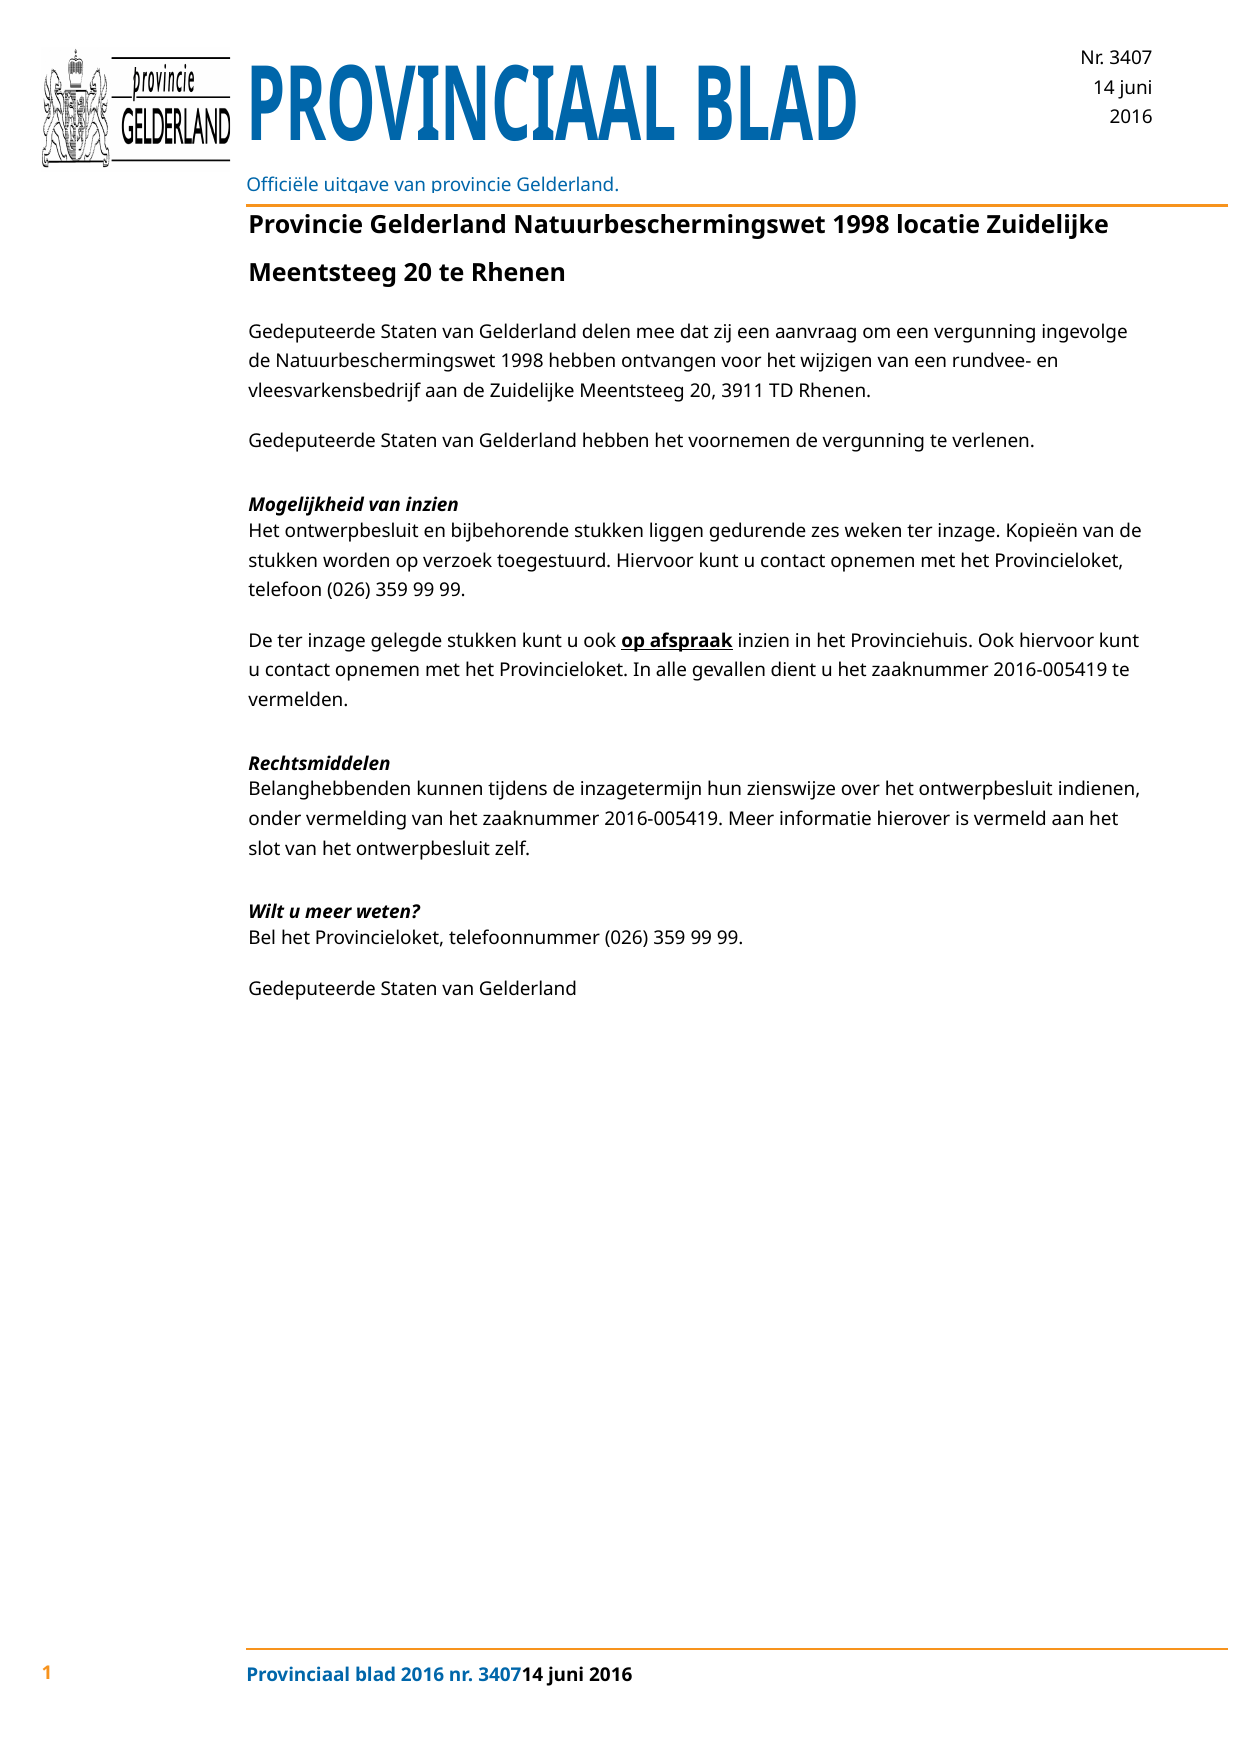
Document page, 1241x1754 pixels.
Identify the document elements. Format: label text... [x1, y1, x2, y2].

text Gedeputeerde Staten van Gelderland delen mee dat zij een aanvraag om een vergunning ingevolge de Natuurbeschermingswet 1998 hebben ontvangen voor het wijzigen van een rundvee- en vleesvarkensbedrijf aan de Zuidelijke Meentsteeg 20, 3911 TD Rhenen. [248, 318, 1152, 403]
text Gedeputeerde Staten van Gelderland [248, 975, 1152, 1001]
text Belanghebbenden kunnen tijdens de inzagetermijn hun zienswijze over het ontwerpbesluit indienen, onder vermelding van het zaaknummer 2016-005419. Meer informatie hierover is vermeld aan het slot van het ontwerpbesluit zelf. [248, 776, 1152, 861]
text Rechtsmiddelen [248, 750, 1152, 776]
text Bel het Provincieloket, telefoonnummer (026) 359 99 99. [248, 924, 1152, 950]
text Mogelijkheid van inzien [248, 491, 1152, 517]
text Provincie Gelderland Natuurbeschermingswet 1998 locatie Zuidelijke Meentsteeg 20 te Rhenen [248, 207, 1152, 288]
text De ter inzage gelegde stukken kunt u ook op afspraak inzien in het Provinciehuis. Ook hiervoor kunt u contact opnemen met het Provincieloket. In alle gevallen dient u het zaaknummer 2016-005419 te vermelden. [248, 627, 1152, 712]
text Het ontwerpbesluit en bijbehorende stukken liggen gedurende zes weken ter inzage. Kopieën van de stukken worden op verzoek toegestuurd. Hiervoor kunt u contact opnemen met het Provincieloket, telefoon (026) 359 99 99. [248, 517, 1152, 602]
text Wilt u meer weten? [248, 899, 1152, 924]
picture [41, 47, 231, 172]
text Gedeputeerde Staten van Gelderland hebben het voornemen de vergunning te verlenen. [248, 427, 1152, 453]
